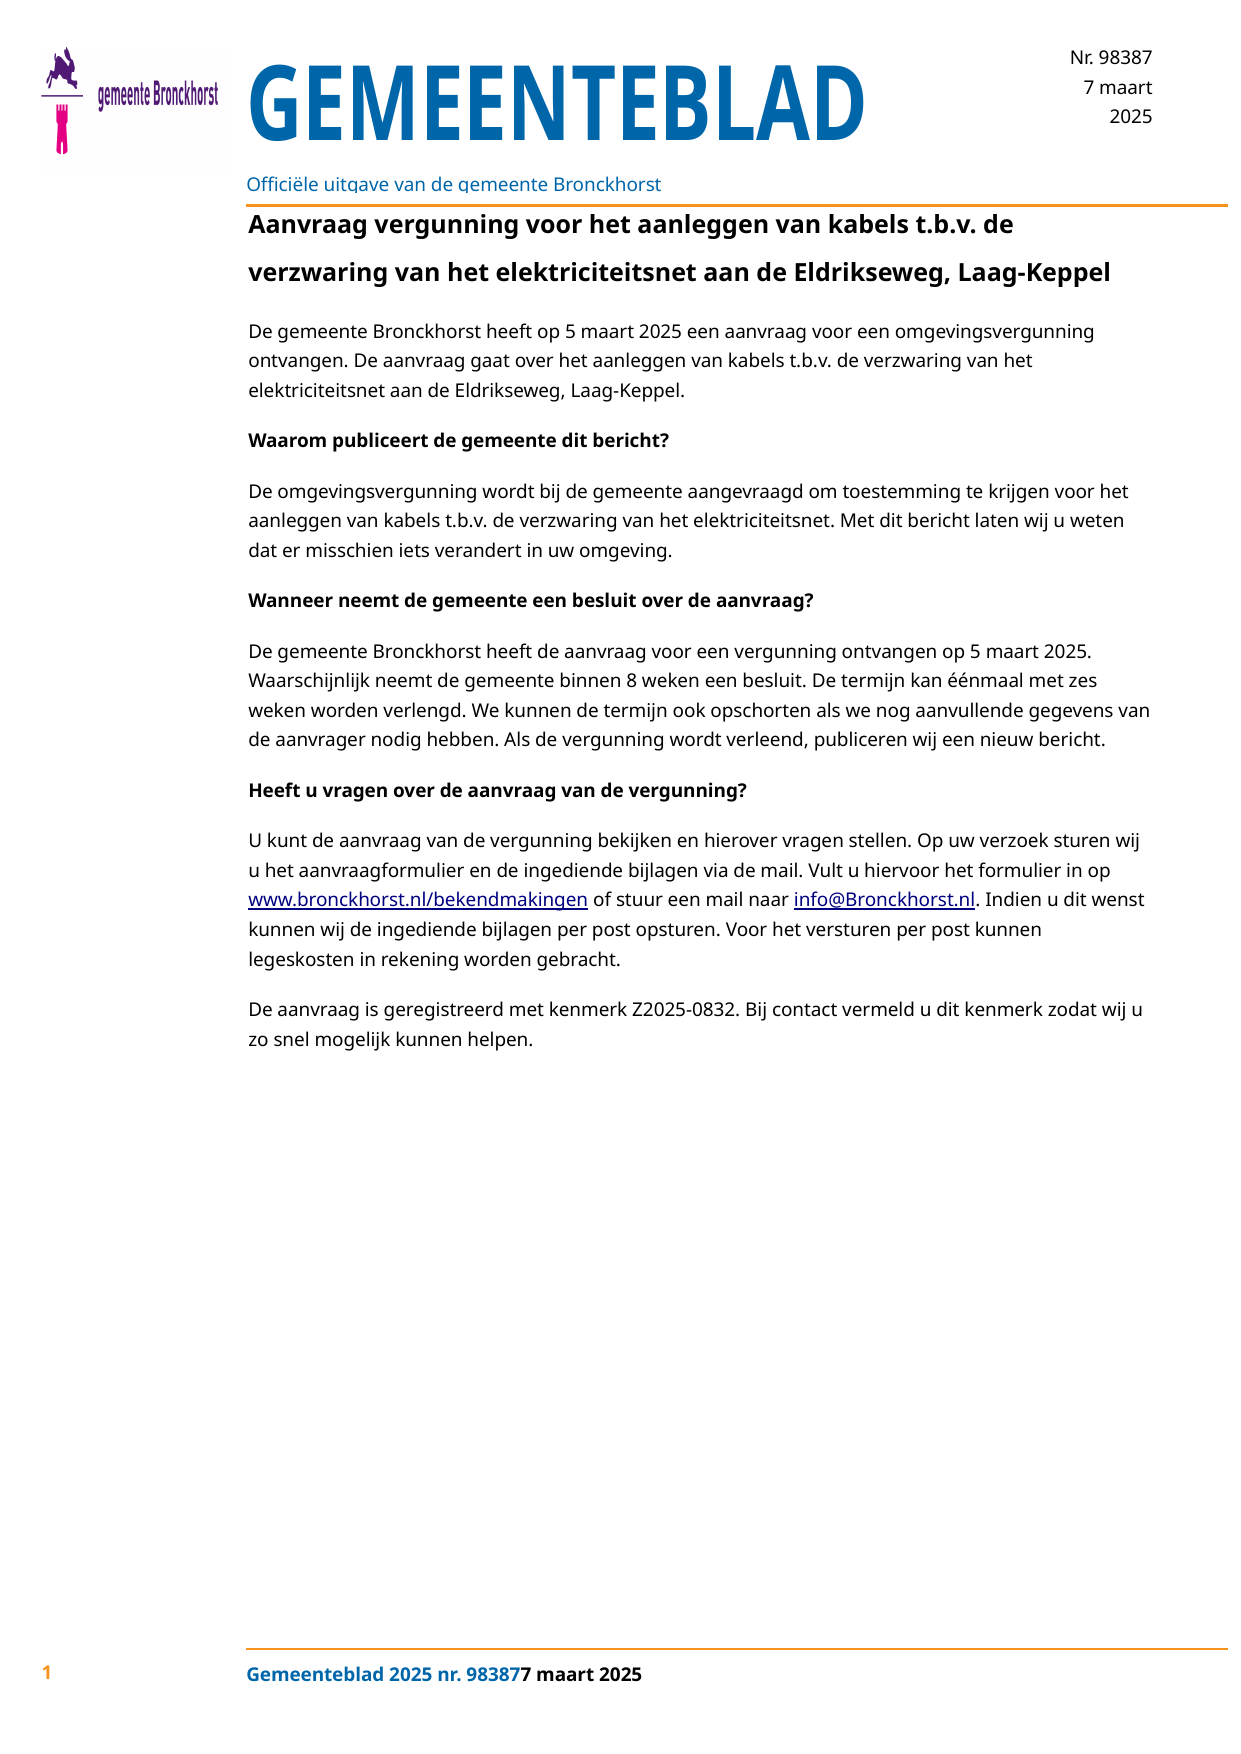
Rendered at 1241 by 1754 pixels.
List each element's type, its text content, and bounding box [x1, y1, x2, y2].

text Wanneer neemt de gemeente een besluit over de aanvraag? [248, 587, 1152, 613]
text Heeft u vragen over de aanvraag van de vergunning? [248, 777, 1152, 803]
text De gemeente Bronckhorst heeft de aanvraag voor een vergunning ontvangen op 5 maart 2025. Waarschijnlijk neemt de gemeente binnen 8 weken een besluit. De termijn kan éénmaal met zes weken worden verlengd. We kunnen de termijn ook opschorten als we nog aanvullende gegevens van de aanvrager nodig hebben. Als de vergunning wordt verleend, publiceren wij een nieuw bericht. [248, 638, 1152, 752]
picture [41, 47, 231, 172]
text Waarom publiceert de gemeente dit bericht? [248, 427, 1152, 453]
text De omgevingsvergunning wordt bij de gemeente aangevraagd om toestemming te krijgen voor het aanleggen van kabels t.b.v. de verzwaring van het elektriciteitsnet. Met dit bericht laten wij u weten dat er misschien iets verandert in uw omgeving. [248, 478, 1152, 563]
text Aanvraag vergunning voor het aanleggen van kabels t.b.v. de verzwaring van het elektriciteitsnet aan de Eldrikseweg, Laag-Keppel [248, 207, 1152, 288]
text De aanvraag is geregistreerd met kenmerk Z2025-0832. Bij contact vermeld u dit kenmerk zodat wij u zo snel mogelijk kunnen helpen. [248, 996, 1152, 1052]
text U kunt de aanvraag van de vergunning bekijken en hierover vragen stellen. Op uw verzoek sturen wij u het aanvraagformulier en de ingediende bijlagen via de mail. Vult u hiervoor het formulier in op www.bronckhorst.nl/bekendmakingen of stuur een mail naar info@Bronckhorst.nl. Indien u dit wenst kunnen wij de ingediende bijlagen per post opsturen. Voor het versturen per post kunnen legeskosten in rekening worden gebracht. [248, 827, 1152, 972]
text De gemeente Bronckhorst heeft op 5 maart 2025 een aanvraag voor een omgevingsvergunning ontvangen. De aanvraag gaat over het aanleggen van kabels t.b.v. de verzwaring van het elektriciteitsnet aan de Eldrikseweg, Laag-Keppel. [248, 318, 1152, 403]
